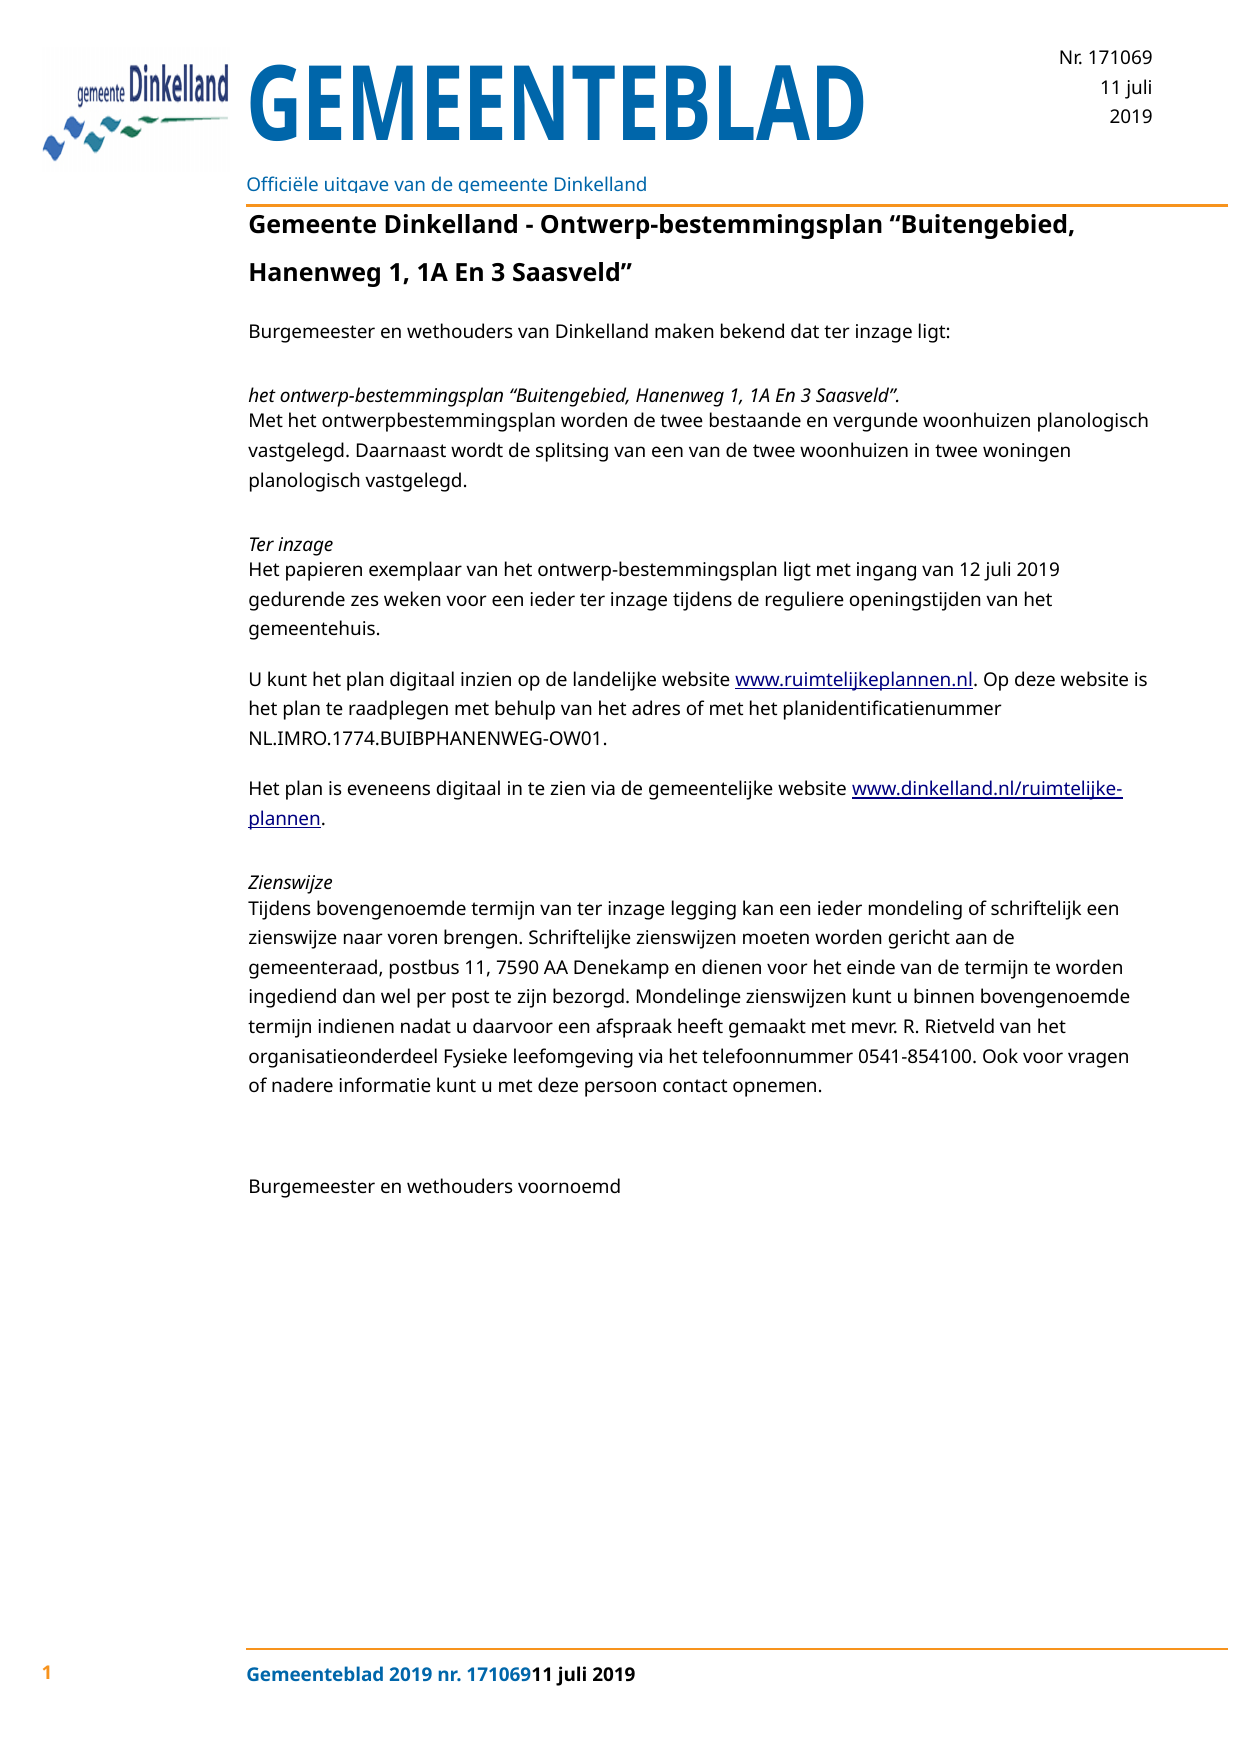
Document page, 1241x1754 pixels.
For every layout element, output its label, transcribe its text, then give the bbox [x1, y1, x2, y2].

text Burgemeester en wethouders voornoemd [248, 1173, 1152, 1199]
text Het plan is eveneens digitaal in te zien via de gemeentelijke website www.dinkelland.nl/ruimtelijke-plannen. [248, 776, 1152, 831]
text het ontwerp-bestemmingsplan “Buitengebied, Hanenweg 1, 1A En 3 Saasveld”. [248, 382, 1152, 408]
text Met het ontwerpbestemmingsplan worden de twee bestaande en vergunde woonhuizen planologisch vastgelegd. Daarnaast wordt de splitsing van een van de twee woonhuizen in twee woningen planologisch vastgelegd. [248, 408, 1152, 492]
text Zienswijze [248, 869, 1152, 895]
text Burgemeester en wethouders van Dinkelland maken bekend dat ter inzage ligt: [248, 318, 1152, 344]
text Tijdens bovengenoemde termijn van ter inzage legging kan een ieder mondeling of schriftelijk een zienswijze naar voren brengen. Schriftelijke zienswijzen moeten worden gericht aan de gemeenteraad, postbus 11, 7590 AA Denekamp en dienen voor het einde van de termijn te worden ingediend dan wel per post te zijn bezorgd. Mondelinge zienswijzen kunt u binnen bovengenoemde termijn indienen nadat u daarvoor een afspraak heeft gemaakt met mevr. R. Rietveld van het organisatieonderdeel Fysieke leefomgeving via het telefoonnummer 0541-854100. Ook voor vragen of nadere informatie kunt u met deze persoon contact opnemen. [248, 895, 1152, 1098]
text Het papieren exemplaar van het ontwerp-bestemmingsplan ligt met ingang van 12 juli 2019 gedurende zes weken voor een ieder ter inzage tijdens de reguliere openingstijden van het gemeentehuis. [248, 556, 1152, 641]
text U kunt het plan digitaal inzien op de landelijke website www.ruimtelijkeplannen.nl. Op deze website is het plan te raadplegen met behulp van het adres of met het planidentificatienummer NL.IMRO.1774.BUIBPHANENWEG-OW01. [248, 666, 1152, 751]
picture [41, 47, 231, 172]
text Ter inzage [248, 531, 1152, 556]
text Gemeente Dinkelland - Ontwerp-bestemmingsplan “Buitengebied, Hanenweg 1, 1A En 3 Saasveld” [248, 207, 1152, 288]
